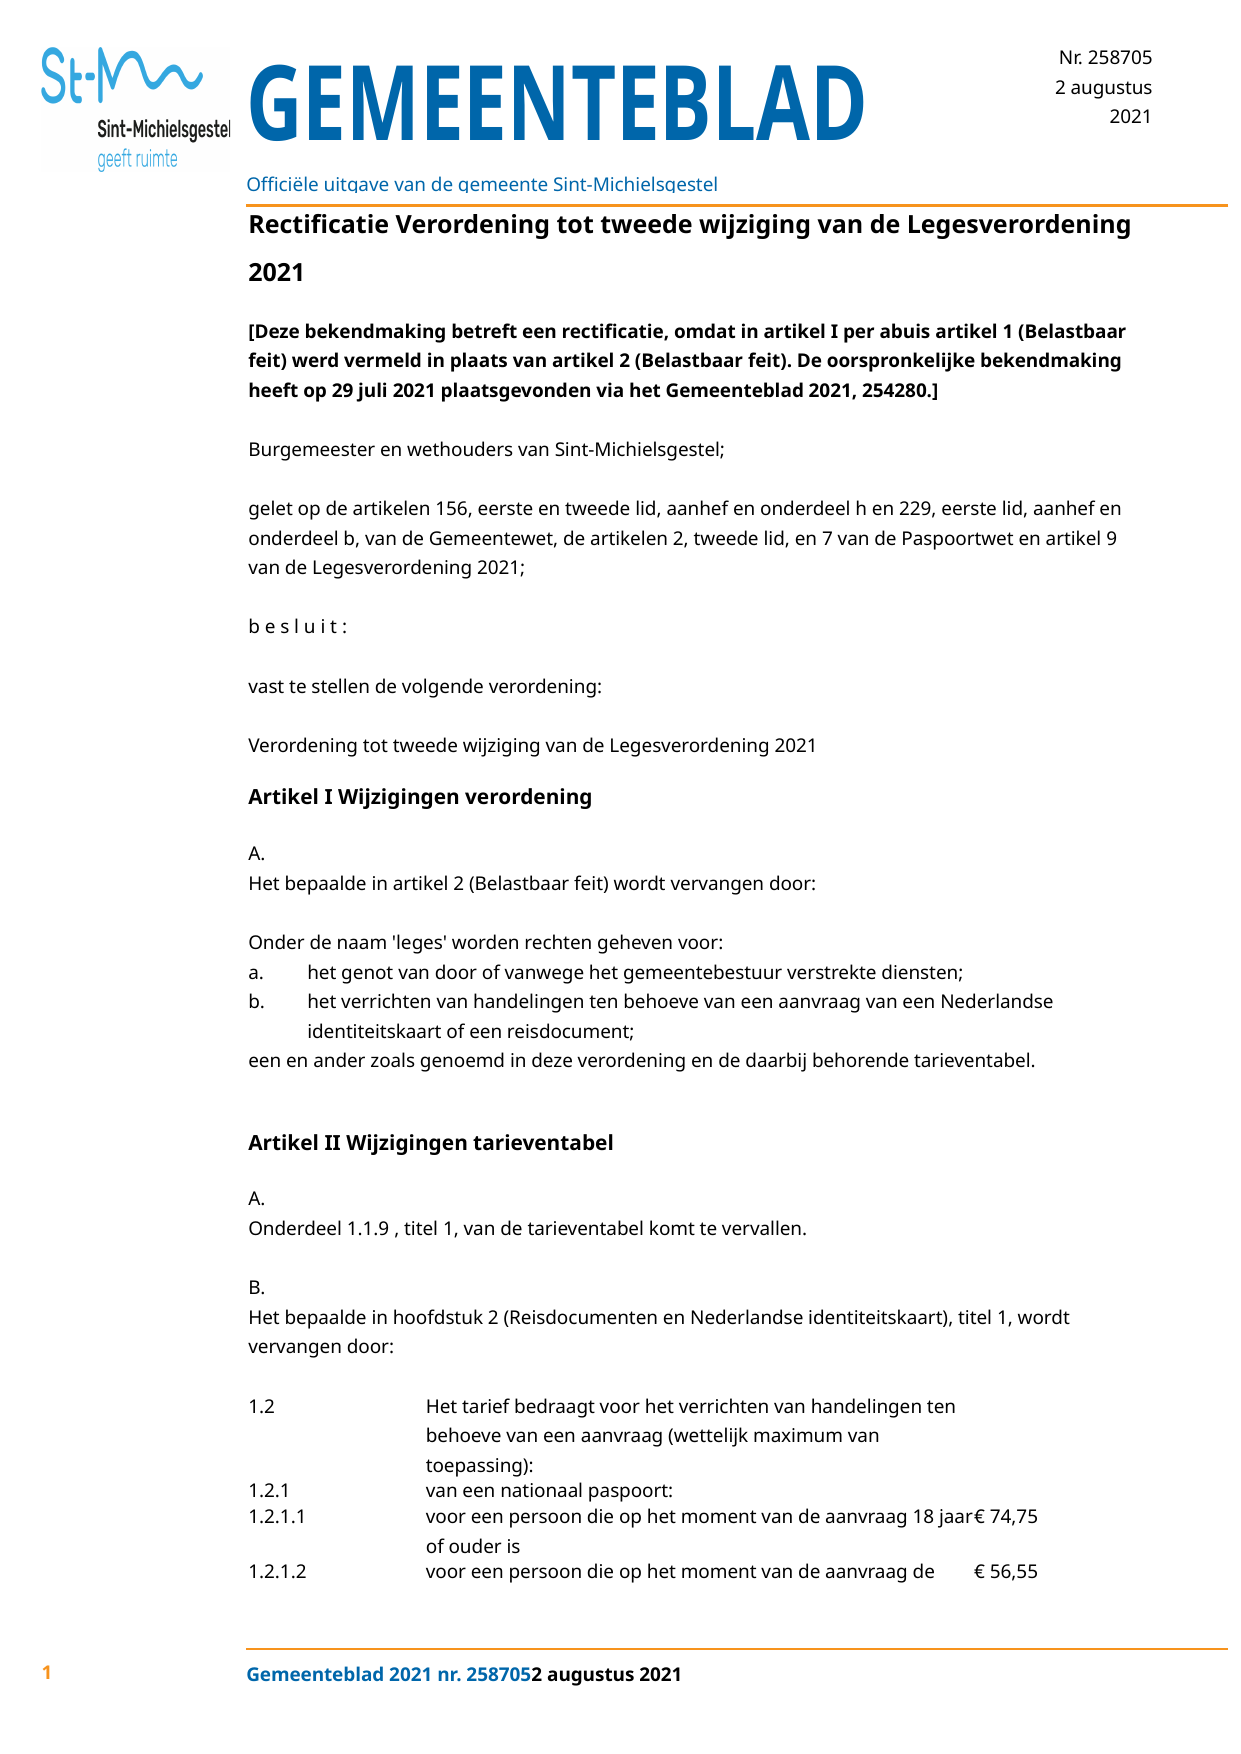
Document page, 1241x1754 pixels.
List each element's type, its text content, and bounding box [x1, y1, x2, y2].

table_header Het tarief bedraagt voor het verrichten van handelingen ten behoeve van een aanvraag (wettelijk maximum van toepassing): [426, 1393, 974, 1478]
text Verordening tot tweede wijziging van de Legesverordening 2021 [248, 732, 1152, 758]
text vast te stellen de volgende verordening: [248, 673, 1152, 699]
table_header 1.2 [248, 1393, 426, 1478]
table_header [974, 1393, 1152, 1478]
table_cell 1.2.1.2 [248, 1559, 426, 1584]
table_cell € 74,75 [974, 1504, 1152, 1559]
text Het bepaalde in artikel 2 (Belastbaar feit) wordt vervangen door: [248, 870, 1152, 896]
table_cell 1.2.1.1 [248, 1504, 426, 1559]
list het genot van door of vanwege het gemeentebestuur verstrekte diensten; [248, 959, 1152, 984]
text [Deze bekendmaking betreft een rectificatie, omdat in artikel I per abuis artikel 1 (Belastbaar feit) werd vermeld in plaats van artikel 2 (Belastbaar feit). De oorspronkelijke bekendmaking heeft op 29 juli 2021 plaatsgevonden via het Gemeenteblad 2021, 254280.] [248, 318, 1152, 403]
text Burgemeester en wethouders van Sint-Michielsgestel; [248, 436, 1152, 462]
table_cell voor een persoon die op het moment van de aanvraag 18 jaar of ouder is [426, 1504, 974, 1559]
text Rectificatie Verordening tot tweede wijziging van de Legesverordening 2021 [248, 207, 1152, 288]
table_cell van een nationaal paspoort: [426, 1478, 974, 1503]
text Het bepaalde in hoofdstuk 2 (Reisdocumenten en Nederlandse identiteitskaart), titel 1, wordt vervangen door: [248, 1304, 1152, 1359]
text Artikel II Wijzigingen tarieventabel [248, 1128, 1152, 1156]
text gelet op de artikelen 156, eerste en tweede lid, aanhef en onderdeel h en 229, eerste lid, aanhef en onderdeel b, van de Gemeentewet, de artikelen 2, tweede lid, en 7 van de Paspoortwet en artikel 9 van de Legesverordening 2021; [248, 495, 1152, 580]
text A. [248, 1186, 1152, 1211]
text Artikel I Wijzigingen verordening [248, 782, 1152, 811]
text b e s l u i t : [248, 614, 1152, 639]
table_cell [974, 1478, 1152, 1503]
list het verrichten van handelingen ten behoeve van een aanvraag van een Nederlandse identiteitskaart of een reisdocument; [248, 988, 1152, 1044]
picture [41, 47, 231, 172]
text Onderdeel 1.1.9 , titel 1, van de tarieventabel komt te vervallen. [248, 1215, 1152, 1241]
table_cell € 56,55 [974, 1559, 1152, 1584]
table_cell 1.2.1 [248, 1478, 426, 1503]
text A. [248, 841, 1152, 866]
table_cell voor een persoon die op het moment van de aanvraag de [426, 1559, 974, 1584]
text een en ander zoals genoemd in deze verordening en de daarbij behorende tarieventabel. [248, 1048, 1152, 1073]
text Onder de naam 'leges' worden rechten geheven voor: [248, 929, 1152, 955]
text B. [248, 1274, 1152, 1300]
